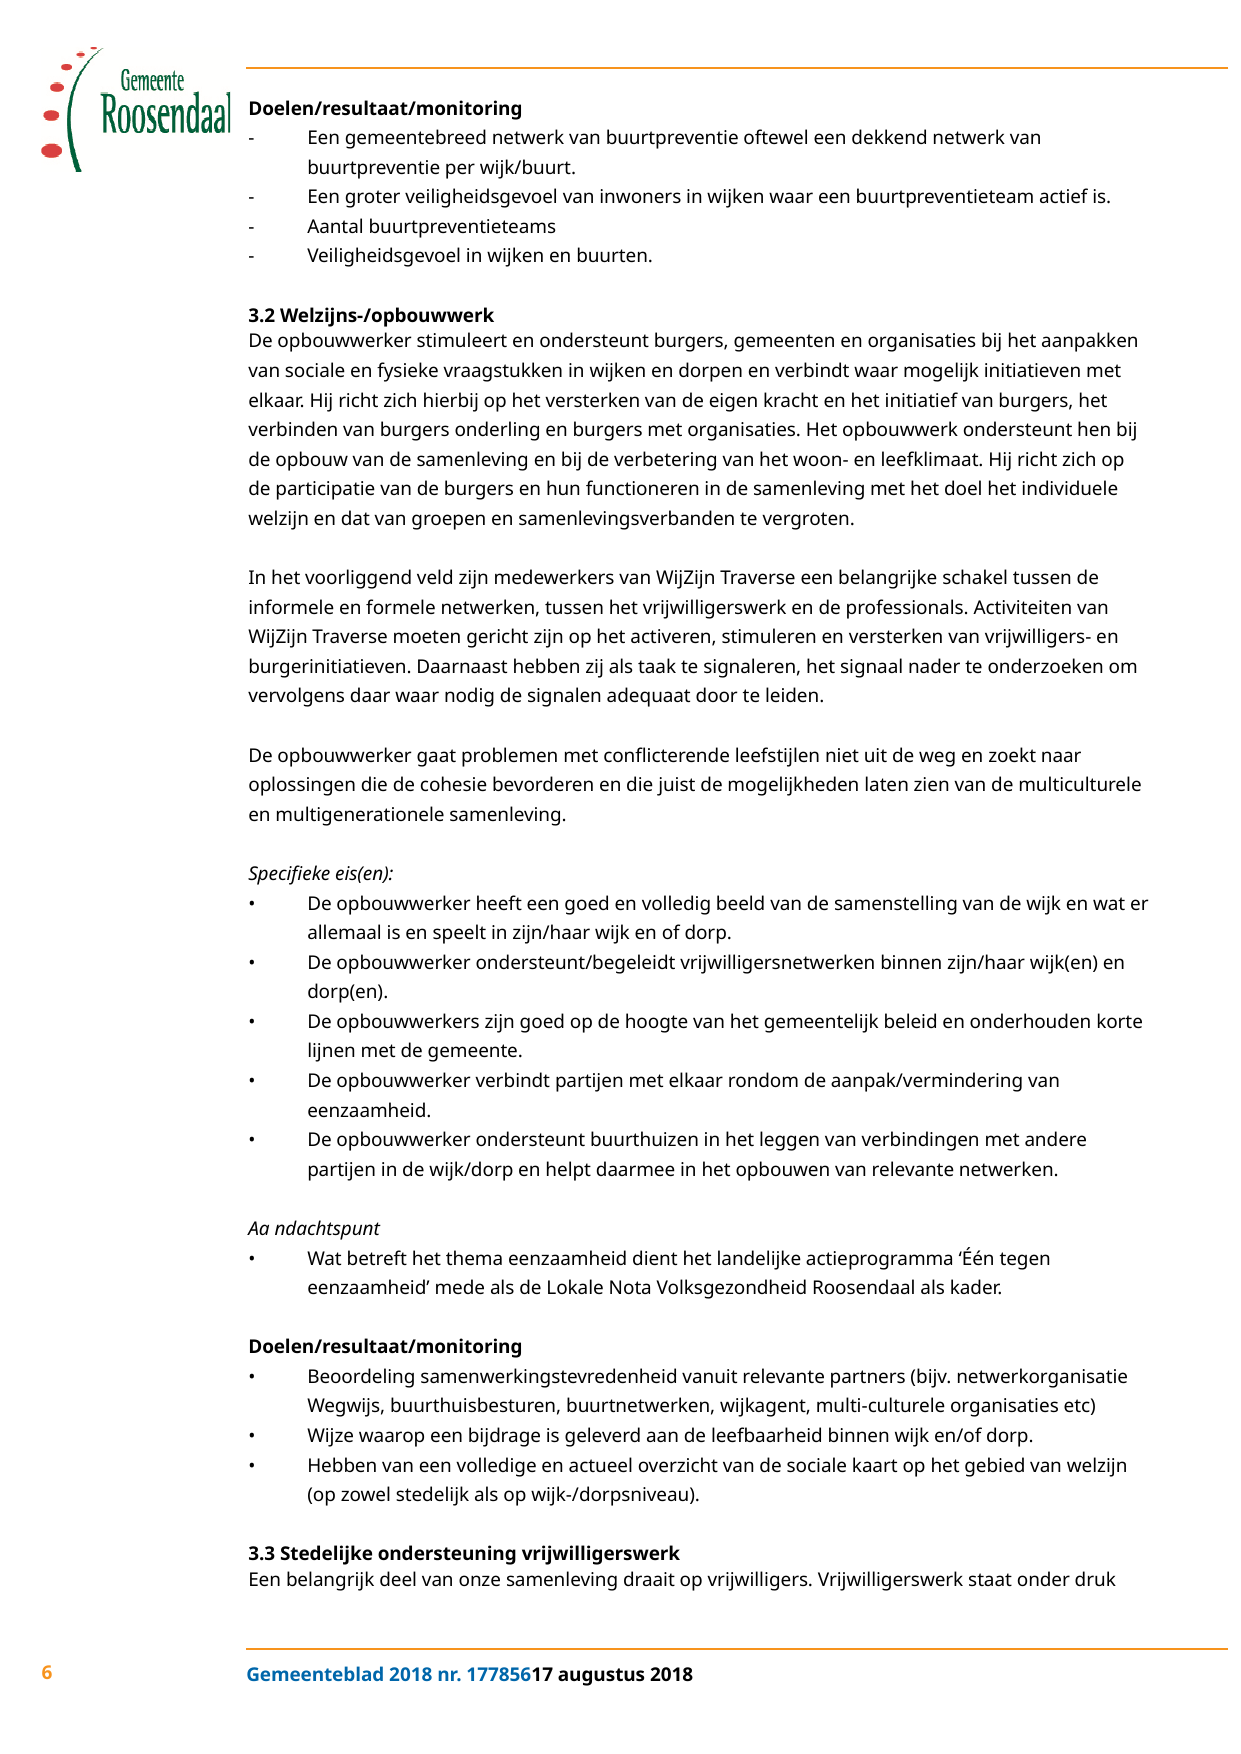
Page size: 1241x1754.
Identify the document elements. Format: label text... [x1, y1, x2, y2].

list Een gemeentebreed netwerk van buurtpreventie oftewel een dekkend netwerk van buurtpreventie per wijk/buurt. [248, 124, 1152, 180]
list Een groter veiligheidsgevoel van inwoners in wijken waar een buurtpreventieteam actief is. [248, 183, 1152, 209]
list Wat betreft het thema eenzaamheid dient het landelijke actieprogramma ‘Één tegen eenzaamheid’ mede als de Lokale Nota Volksgezondheid Roosendaal als kader. [248, 1245, 1152, 1300]
text Doelen/resultaat/monitoring [248, 95, 1152, 121]
text Specifieke eis(en): [248, 860, 1152, 886]
list De opbouwwerker verbindt partijen met elkaar rondom de aanpak/vermindering van eenzaamheid. [248, 1067, 1152, 1122]
text 3.3 Stedelijke ondersteuning vrijwilligerswerk [248, 1541, 1152, 1566]
list De opbouwwerker heeft een goed en volledig beeld van de samenstelling van de wijk en wat er allemaal is en speelt in zijn/haar wijk en of dorp. [248, 890, 1152, 945]
text De opbouwwerker stimuleert en ondersteunt burgers, gemeenten en organisaties bij het aanpakken van sociale en fysieke vraagstukken in wijken en dorpen en verbindt waar mogelijk initiatieven met elkaar. Hij richt zich hierbij op het versterken van de eigen kracht en het initiatief van burgers, het verbinden van burgers onderling en burgers met organisaties. Het opbouwwerk ondersteunt hen bij de opbouw van de samenleving en bij de verbetering van het woon- en leefklimaat. Hij richt zich op de participatie van de burgers en hun functioneren in de samenleving met het doel het individuele welzijn en dat van groepen en samenlevingsverbanden te vergroten. [248, 328, 1152, 531]
text Doelen/resultaat/monitoring [248, 1333, 1152, 1359]
list Veiligheidsgevoel in wijken en buurten. [248, 243, 1152, 268]
text 3.2 Welzijns-/opbouwwerk [248, 302, 1152, 328]
picture [41, 47, 231, 172]
list Hebben van een volledige en actueel overzicht van de sociale kaart op het gebied van welzijn (op zowel stedelijk als op wijk-/dorpsniveau). [248, 1452, 1152, 1507]
list De opbouwwerker ondersteunt buurthuizen in het leggen van verbindingen met andere partijen in de wijk/dorp en helpt daarmee in het opbouwen van relevante netwerken. [248, 1126, 1152, 1182]
text Aa ndachtspunt [248, 1215, 1152, 1241]
list De opbouwwerker ondersteunt/begeleidt vrijwilligersnetwerken binnen zijn/haar wijk(en) en dorp(en). [248, 949, 1152, 1004]
text Een belangrijk deel van onze samenleving draait op vrijwilligers. Vrijwilligerswerk staat onder druk [248, 1566, 1152, 1592]
list Aantal buurtpreventieteams [248, 213, 1152, 239]
text De opbouwwerker gaat problemen met conflicterende leefstijlen niet uit de weg en zoekt naar oplossingen die de cohesie bevorderen en die juist de mogelijkheden laten zien van de multiculturele en multigenerationele samenleving. [248, 742, 1152, 827]
list Wijze waarop een bijdrage is geleverd aan de leefbaarheid binnen wijk en/of dorp. [248, 1422, 1152, 1448]
list Beoordeling samenwerkingstevredenheid vanuit relevante partners (bijv. netwerkorganisatie Wegwijs, buurthuisbesturen, buurtnetwerken, wijkagent, multi-culturele organisaties etc) [248, 1363, 1152, 1418]
text In het voorliggend veld zijn medewerkers van WijZijn Traverse een belangrijke schakel tussen de informele en formele netwerken, tussen het vrijwilligerswerk en de professionals. Activiteiten van WijZijn Traverse moeten gericht zijn op het activeren, stimuleren en versterken van vrijwilligers- en burgerinitiatieven. Daarnaast hebben zij als taak te signaleren, het signaal nader te onderzoeken om vervolgens daar waar nodig de signalen adequaat door te leiden. [248, 564, 1152, 708]
list De opbouwwerkers zijn goed op de hoogte van het gemeentelijk beleid en onderhouden korte lijnen met de gemeente. [248, 1008, 1152, 1063]
